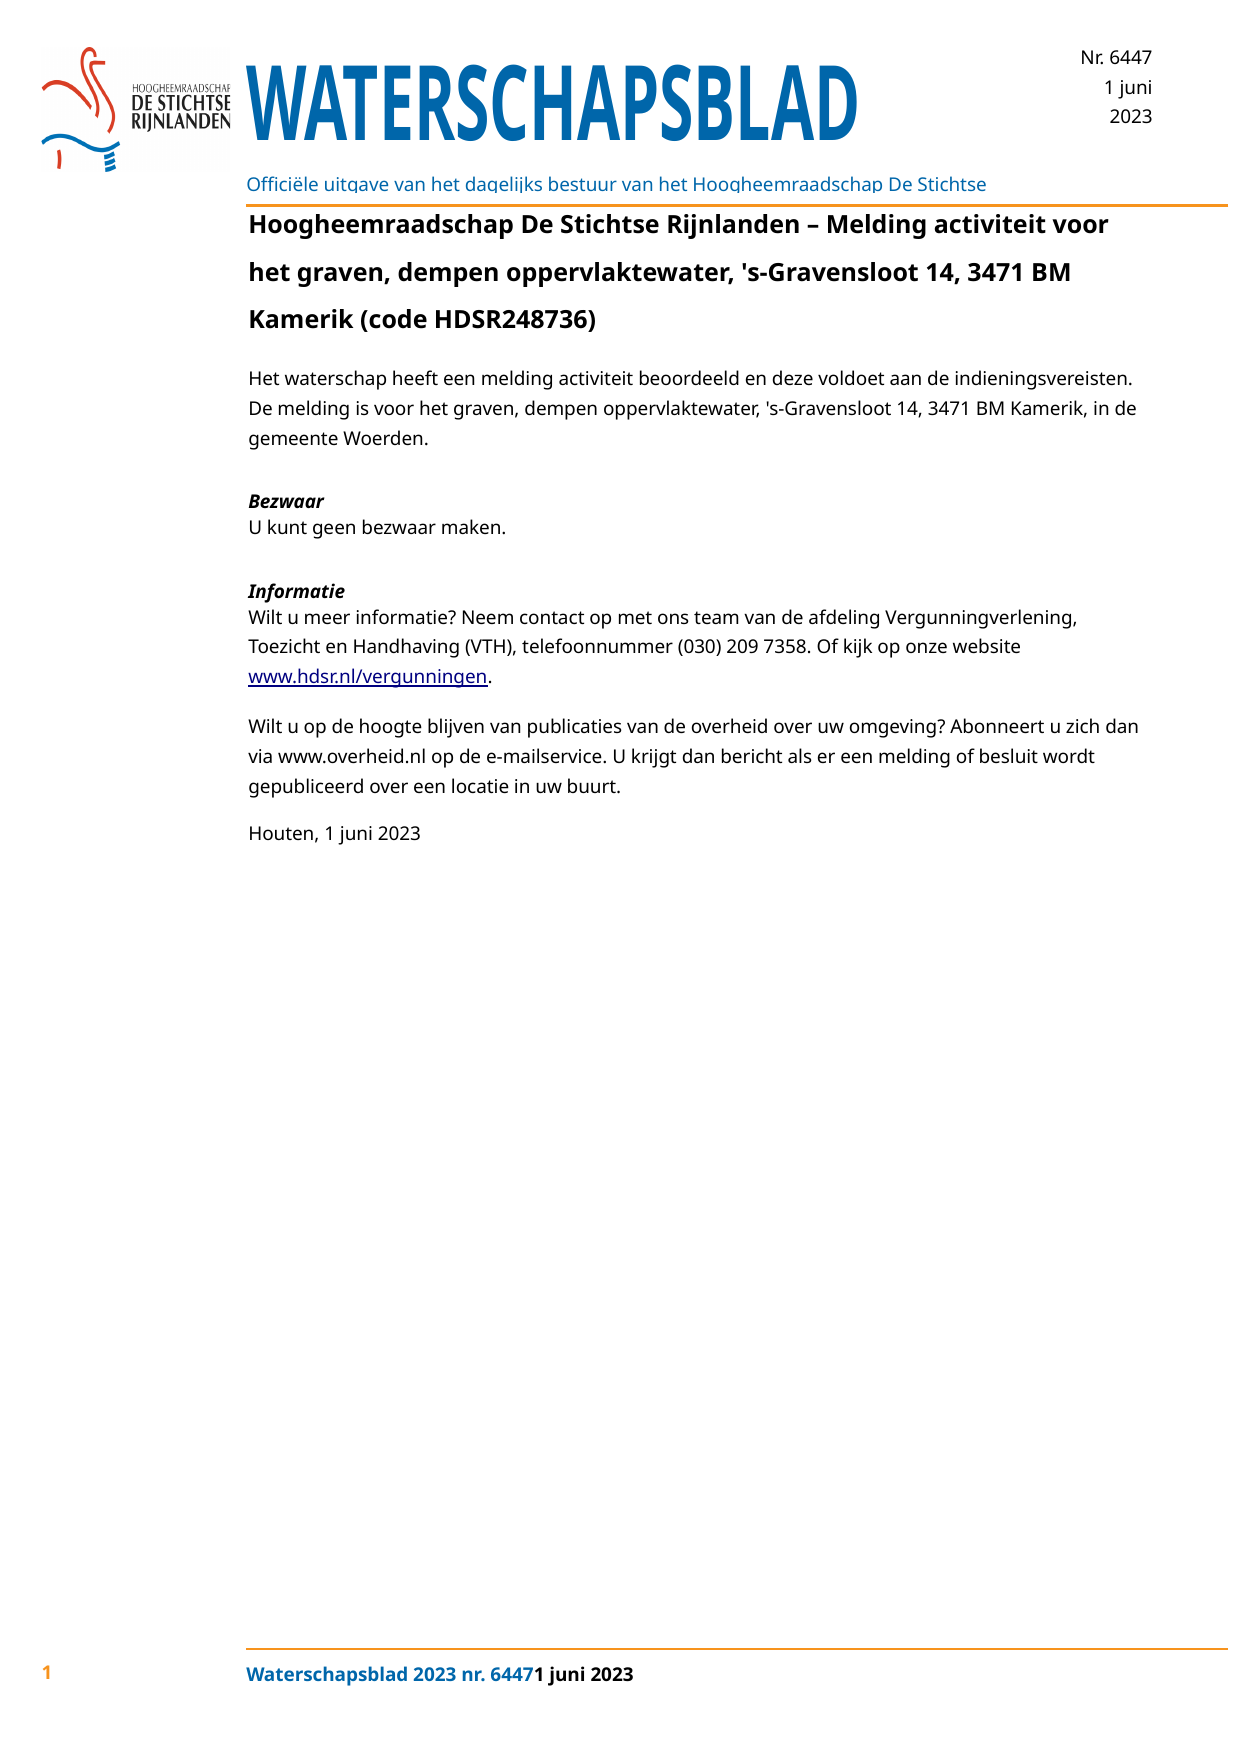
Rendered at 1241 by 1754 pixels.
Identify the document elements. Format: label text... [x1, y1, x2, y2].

text Hoogheemraadschap De Stichtse Rijnlanden – Melding activiteit voor het graven, dempen oppervlaktewater, 's-Gravensloot 14, 3471 BM Kamerik (code HDSR248736) [248, 207, 1152, 336]
text Bezwaar [248, 489, 1152, 514]
picture [41, 47, 231, 172]
text Informatie [248, 578, 1152, 604]
text Wilt u meer informatie? Neem contact op met ons team van de afdeling Vergunningverlening, Toezicht en Handhaving (VTH), telefoonnummer (030) 209 7358. Of kijk op onze website www.hdsr.nl/vergunningen. [248, 604, 1152, 689]
text Houten, 1 juni 2023 [248, 821, 1152, 846]
text U kunt geen bezwaar maken. [248, 514, 1152, 540]
text Het waterschap heeft een melding activiteit beoordeeld en deze voldoet aan de indieningsvereisten. De melding is voor het graven, dempen oppervlaktewater, 's-Gravensloot 14, 3471 BM Kamerik, in de gemeente Woerden. [248, 366, 1152, 450]
text Wilt u op de hoogte blijven van publicaties van de overheid over uw omgeving? Abonneert u zich dan via www.overheid.nl op de e-mailservice. U krijgt dan bericht als er een melding of besluit wordt gepubliceerd over een locatie in uw buurt. [248, 714, 1152, 798]
